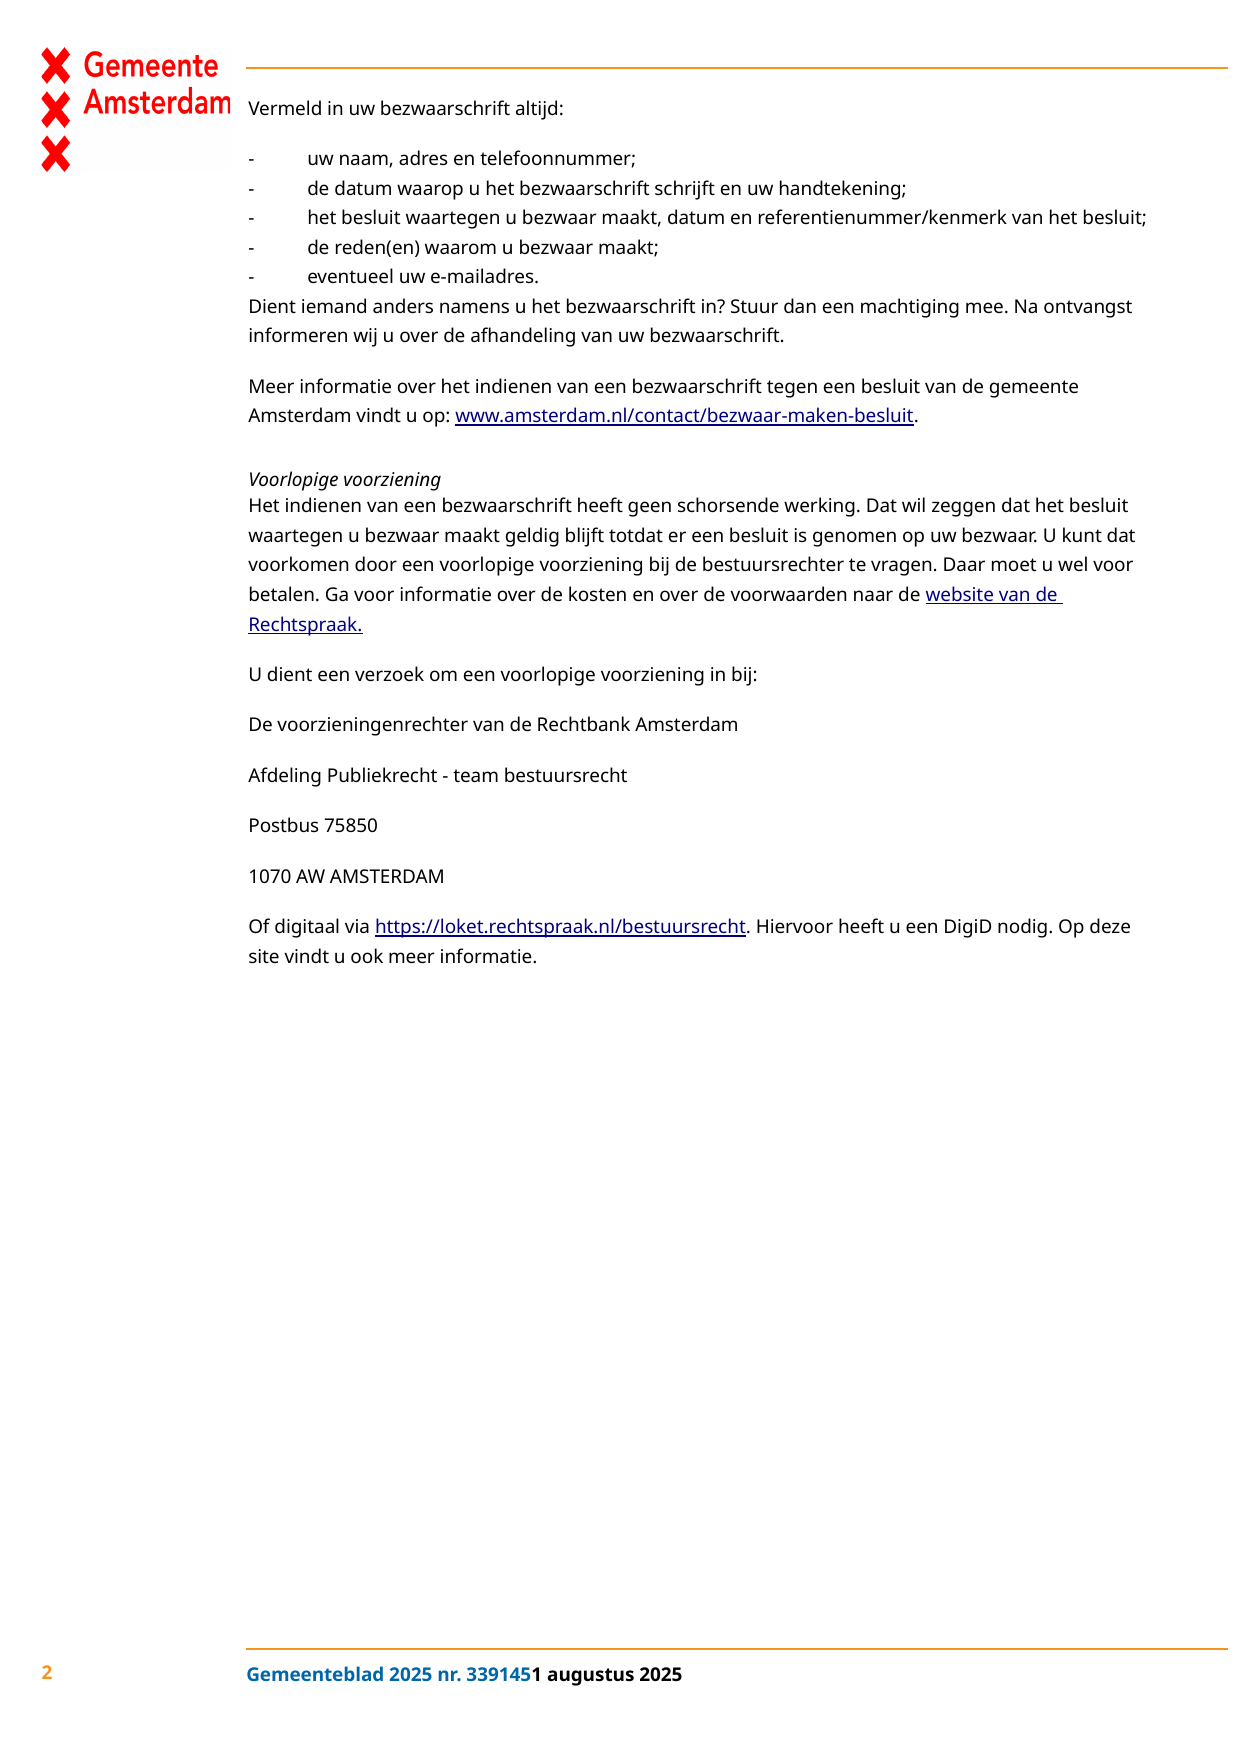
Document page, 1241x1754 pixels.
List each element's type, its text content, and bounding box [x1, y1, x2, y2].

picture [41, 47, 231, 172]
text 1070 AW AMSTERDAM [248, 863, 1152, 888]
list het besluit waartegen u bezwaar maakt, datum en referentienummer/kenmerk van het besluit; [248, 204, 1152, 230]
text Of digitaal via https://loket.rechtspraak.nl/bestuursrecht. Hiervoor heeft u een DigiD nodig. Op deze site vindt u ook meer informatie. [248, 913, 1152, 968]
list eventueel uw e-mailadres. [248, 263, 1152, 289]
text De voorzieningenrechter van de Rechtbank Amsterdam [248, 712, 1152, 737]
list uw naam, adres en telefoonnummer; [248, 145, 1152, 171]
text Postbus 75850 [248, 812, 1152, 838]
text Het indienen van een bezwaarschrift heeft geen schorsende werking. Dat wil zeggen dat het besluit waartegen u bezwaar maakt geldig blijft totdat er een besluit is genomen op uw bezwaar. U kunt dat voorkomen door een voorlopige voorziening bij de bestuursrechter te vragen. Daar moet u wel voor betalen. Ga voor informatie over de kosten en over de voorwaarden naar de website van de Rechtspraak. [248, 492, 1152, 636]
text Voorlopige voorziening [248, 467, 1152, 492]
text Afdeling Publiekrecht - team bestuursrecht [248, 762, 1152, 788]
text U dient een verzoek om een voorlopige voorziening in bij: [248, 661, 1152, 687]
list de datum waarop u het bezwaarschrift schrijft en uw handtekening; [248, 175, 1152, 201]
text Vermeld in uw bezwaarschrift altijd: [248, 95, 1152, 121]
list de reden(en) waarom u bezwaar maakt; [248, 234, 1152, 260]
text Dient iemand anders namens u het bezwaarschrift in? Stuur dan een machtiging mee. Na ontvangst informeren wij u over de afhandeling van uw bezwaarschrift. [248, 293, 1152, 348]
text Meer informatie over het indienen van een bezwaarschrift tegen een besluit van de gemeente Amsterdam vindt u op: www.amsterdam.nl/contact/bezwaar-maken-besluit. [248, 373, 1152, 428]
